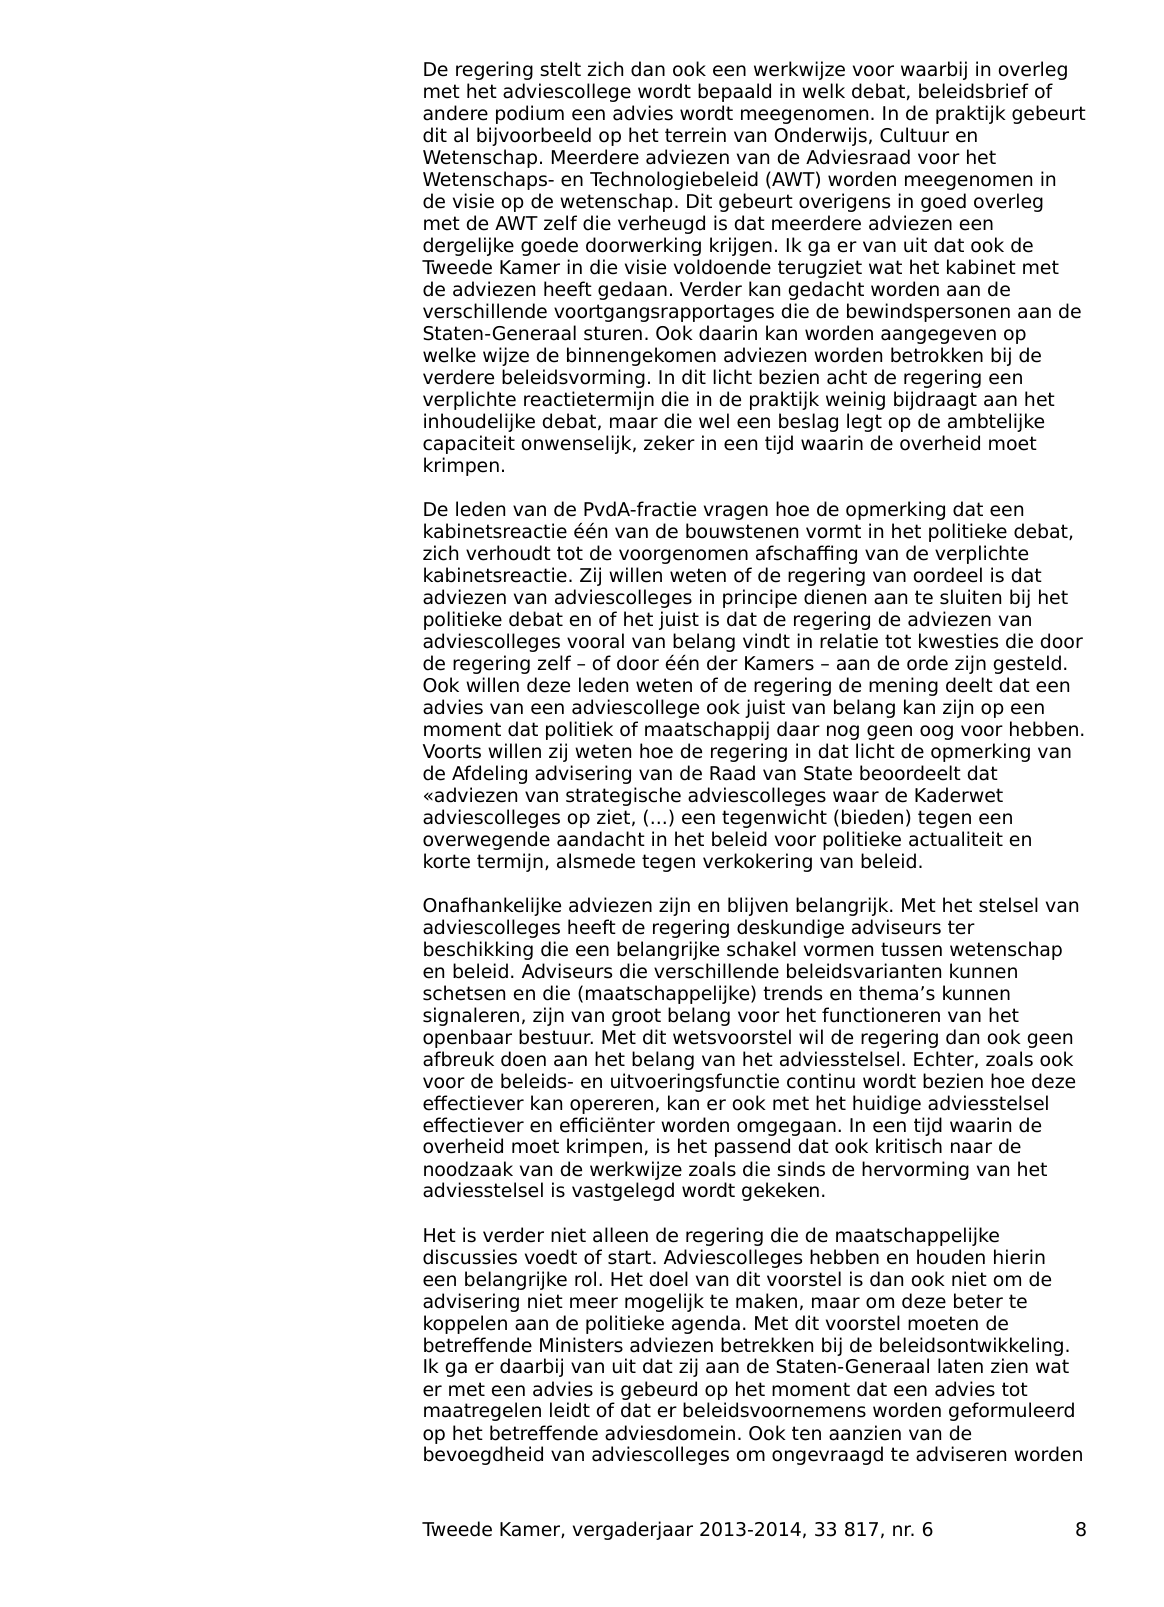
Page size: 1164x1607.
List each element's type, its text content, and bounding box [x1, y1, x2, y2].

text Het is verder niet alleen de regering die de maatschappelijke discussies voedt of start. Adviescolleges hebben en houden hierin een belangrijke rol. Het doel van dit voorstel is dan ook niet om de advisering niet meer mogelijk te maken, maar om deze beter te koppelen aan de politieke agenda. Met dit voorstel moeten de betreffende Ministers adviezen betrekken bij de beleidsontwikkeling. Ik ga er daarbij van uit dat zij aan de Staten-Generaal laten zien wat er met een advies is gebeurd op het moment dat een advies tot maatregelen leidt of dat er beleidsvoornemens worden geformuleerd op het betreffende adviesdomein. Ook ten aanzien van de bevoegdheid van adviescolleges om ongevraagd te adviseren worden [422, 1224, 1087, 1466]
text Onafhankelijke adviezen zijn en blijven belangrijk. Met het stelsel van adviescolleges heeft de regering deskundige adviseurs ter beschikking die een belangrijke schakel vormen tussen wetenschap en beleid. Adviseurs die verschillende beleidsvarianten kunnen schetsen en die (maatschappelijke) trends en thema’s kunnen signaleren, zijn van groot belang voor het functioneren van het openbaar bestuur. Met dit wetsvoorstel wil de regering dan ook geen afbreuk doen aan het belang van het adviesstelsel. Echter, zoals ook voor de beleids- en uitvoeringsfunctie continu wordt bezien hoe deze effectiever kan opereren, kan er ook met het huidige adviesstelsel effectiever en efficiënter worden omgegaan. In een tijd waarin de overheid moet krimpen, is het passend dat ook kritisch naar de noodzaak van de werkwijze zoals die sinds de hervorming van het adviesstelsel is vastgelegd wordt gekeken. [422, 895, 1087, 1202]
text De regering stelt zich dan ook een werkwijze voor waarbij in overleg met het adviescollege wordt bepaald in welk debat, beleidsbrief of andere podium een advies wordt meegenomen. In de praktijk gebeurt dit al bijvoorbeeld op het terrein van Onderwijs, Cultuur en Wetenschap. Meerdere adviezen van de Adviesraad voor het Wetenschaps- en Technologiebeleid (AWT) worden meegenomen in de visie op de wetenschap. Dit gebeurt overigens in goed overleg met de AWT zelf die verheugd is dat meerdere adviezen een dergelijke goede doorwerking krijgen. Ik ga er van uit dat ook de Tweede Kamer in die visie voldoende terugziet wat het kabinet met de adviezen heeft gedaan. Verder kan gedacht worden aan de verschillende voortgangsrapportages die de bewindspersonen aan de Staten-Generaal sturen. Ook daarin kan worden aangegeven op welke wijze de binnengekomen adviezen worden betrokken bij de verdere beleidsvorming. In dit licht bezien acht de regering een verplichte reactietermijn die in de praktijk weinig bijdraagt aan het inhoudelijke debat, maar die wel een beslag legt op de ambtelijke capaciteit onwenselijk, zeker in een tijd waarin de overheid moet krimpen. [422, 59, 1087, 477]
text De leden van de PvdA-fractie vragen hoe de opmerking dat een kabinetsreactie één van de bouwstenen vormt in het politieke debat, zich verhoudt tot de voorgenomen afschaffing van de verplichte kabinetsreactie. Zij willen weten of de regering van oordeel is dat adviezen van adviescolleges in principe dienen aan te sluiten bij het politieke debat en of het juist is dat de regering de adviezen van adviescolleges vooral van belang vindt in relatie tot kwesties die door de regering zelf – of door één der Kamers – aan de orde zijn gesteld. Ook willen deze leden weten of de regering de mening deelt dat een advies van een adviescollege ook juist van belang kan zijn op een moment dat politiek of maatschappij daar nog geen oog voor hebben. Voorts willen zij weten hoe de regering in dat licht de opmerking van de Afdeling advisering van de Raad van State beoordeelt dat «adviezen van strategische adviescolleges waar de Kaderwet adviescolleges op ziet, (...) een tegenwicht (bieden) tegen een overwegende aandacht in het beleid voor politieke actualiteit en korte termijn, alsmede tegen verkokering van beleid. [422, 499, 1087, 872]
